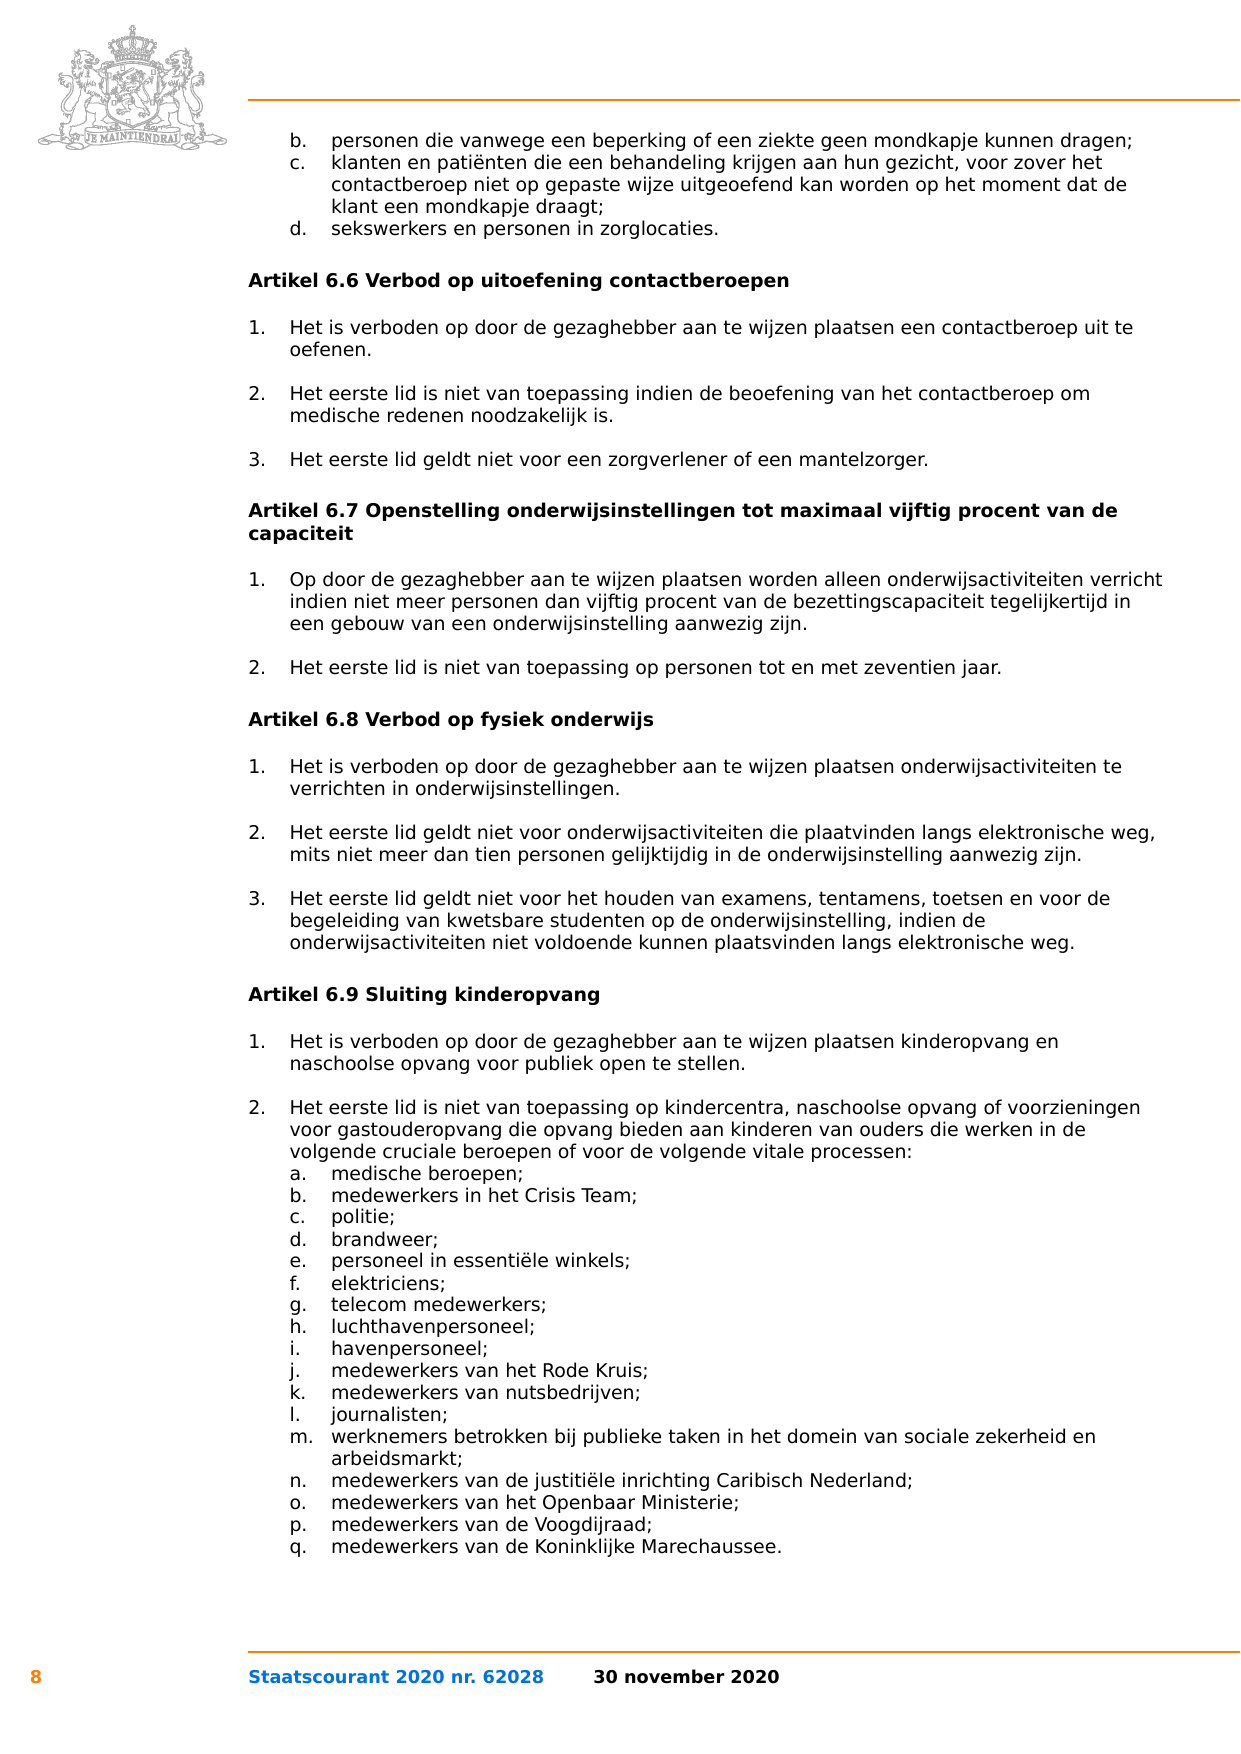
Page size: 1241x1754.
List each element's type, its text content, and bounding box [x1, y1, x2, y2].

subtitle Artikel 6.6 Verbod op uitoefening contactberoepen [248, 270, 1163, 292]
text d. sekswerkers en personen in zorglocaties. [289, 218, 1163, 240]
text f. elektriciens; [289, 1272, 1163, 1294]
subtitle Artikel 6.7 Openstelling onderwijsinstellingen tot maximaal vijftig procent van de capaciteit [248, 500, 1163, 544]
text 1. Het is verboden op door de gezaghebber aan te wijzen plaatsen onderwijsactiviteiten te verrichten in onderwijsinstellingen. [248, 756, 1163, 800]
text b. personen die vanwege een beperking of een ziekte geen mondkapje kunnen dragen; [289, 130, 1163, 152]
text c. klanten en patiënten die een behandeling krijgen aan hun gezicht, voor zover het contactberoep niet op gepaste wijze uitgeoefend kan worden op het moment dat de klant een mondkapje draagt; [289, 152, 1163, 218]
text 1. Het is verboden op door de gezaghebber aan te wijzen plaatsen kinderopvang en naschoolse opvang voor publiek open te stellen. [248, 1031, 1163, 1075]
text 2. Het eerste lid is niet van toepassing op kindercentra, naschoolse opvang of voorzieningen voor gastouderopvang die opvang bieden aan kinderen van ouders die werken in de volgende cruciale beroepen of voor de volgende vitale processen: [248, 1097, 1163, 1162]
text o. medewerkers van het Openbaar Ministerie; [289, 1492, 1163, 1514]
text h. luchthavenpersoneel; [289, 1316, 1163, 1338]
text j. medewerkers van het Rode Kruis; [289, 1360, 1163, 1382]
text n. medewerkers van de justitiële inrichting Caribisch Nederland; [289, 1470, 1163, 1492]
text a. medische beroepen; [289, 1162, 1163, 1184]
text 2. Het eerste lid is niet van toepassing op personen tot en met zeventien jaar. [248, 657, 1163, 679]
text 3. Het eerste lid geldt niet voor het houden van examens, tentamens, toetsen en voor de begeleiding van kwetsbare studenten op de onderwijsinstelling, indien de onderwijsactiviteiten niet voldoende kunnen plaatsvinden langs elektronische weg. [248, 888, 1163, 954]
text 2. Het eerste lid geldt niet voor onderwijsactiviteiten die plaatvinden langs elektronische weg, mits niet meer dan tien personen gelijktijdig in de onderwijsinstelling aanwezig zijn. [248, 822, 1163, 866]
text e. personeel in essentiële winkels; [289, 1250, 1163, 1272]
text k. medewerkers van nutsbedrijven; [289, 1382, 1163, 1404]
text b. medewerkers in het Crisis Team; [289, 1184, 1163, 1206]
text l. journalisten; [289, 1404, 1163, 1426]
text d. brandweer; [289, 1228, 1163, 1250]
text p. medewerkers van de Voogdijraad; [289, 1514, 1163, 1536]
text m. werknemers betrokken bij publieke taken in het domein van sociale zekerheid en arbeidsmarkt; [289, 1426, 1163, 1470]
text g. telecom medewerkers; [289, 1294, 1163, 1316]
text c. politie; [289, 1206, 1163, 1228]
text 3. Het eerste lid geldt niet voor een zorgverlener of een mantelzorger. [248, 448, 1163, 470]
subtitle Artikel 6.9 Sluiting kinderopvang [248, 984, 1163, 1006]
text q. medewerkers van de Koninklijke Marechaussee. [289, 1536, 1163, 1558]
text 1. Op door de gezaghebber aan te wijzen plaatsen worden alleen onderwijsactiviteiten verricht indien niet meer personen dan vijftig procent van de bezettingscapaciteit tegelijkertijd in een gebouw van een onderwijsinstelling aanwezig zijn. [248, 569, 1163, 635]
text 1. Het is verboden op door de gezaghebber aan te wijzen plaatsen een contactberoep uit te oefenen. [248, 317, 1163, 361]
text 2. Het eerste lid is niet van toepassing indien de beoefening van het contactberoep om medische redenen noodzakelijk is. [248, 383, 1163, 427]
picture [38, 25, 227, 150]
text i. havenpersoneel; [289, 1338, 1163, 1360]
subtitle Artikel 6.8 Verbod op fysiek onderwijs [248, 709, 1163, 731]
